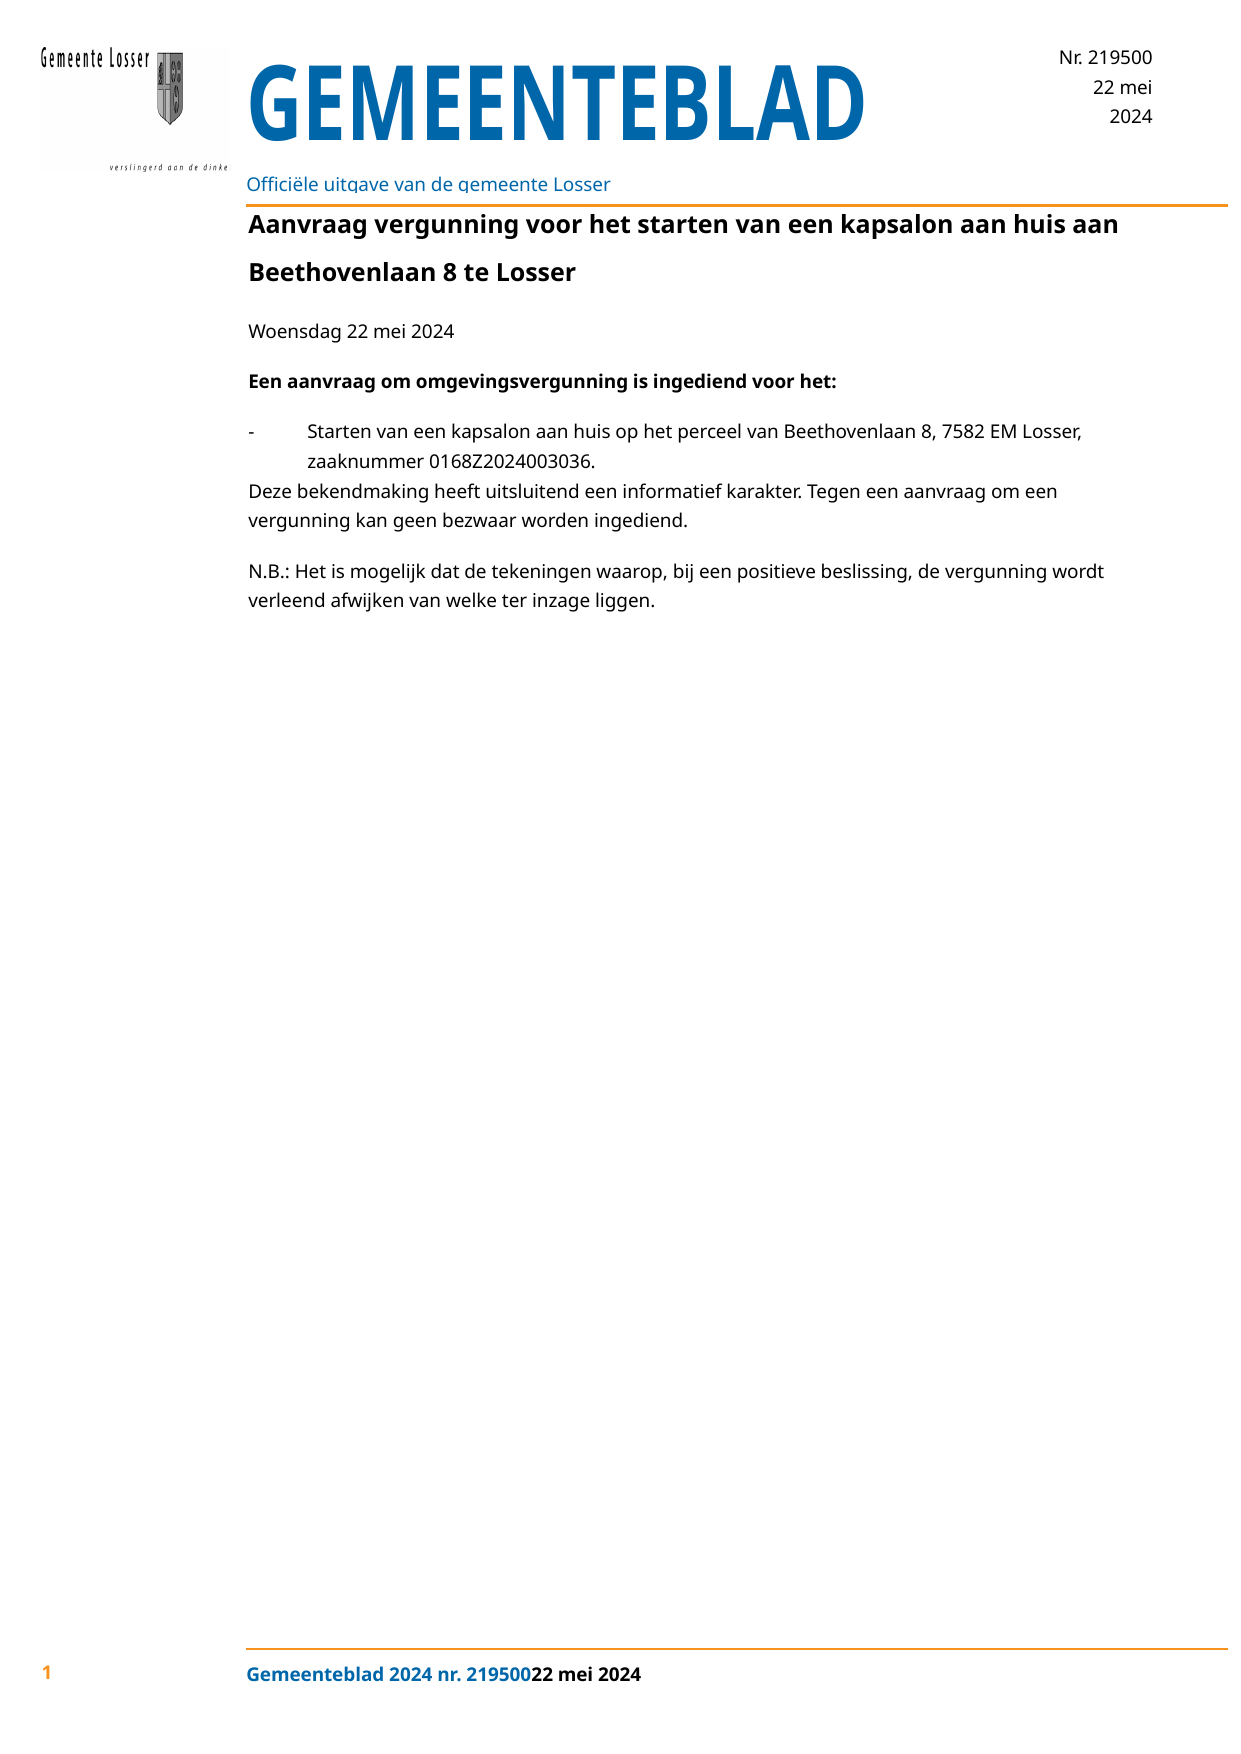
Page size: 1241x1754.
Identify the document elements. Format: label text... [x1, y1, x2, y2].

list Starten van een kapsalon aan huis op het perceel van Beethovenlaan 8, 7582 EM Losser, zaaknummer 0168Z2024003036. [248, 419, 1152, 474]
text Deze bekendmaking heeft uitsluitend een informatief karakter. Tegen een aanvraag om een vergunning kan geen bezwaar worden ingediend. [248, 478, 1152, 533]
picture [41, 47, 231, 172]
text N.B.: Het is mogelijk dat de tekeningen waarop, bij een positieve beslissing, de vergunning wordt verleend afwijken van welke ter inzage liggen. [248, 558, 1152, 613]
text Een aanvraag om omgevingsvergunning is ingediend voor het: [248, 368, 1152, 394]
text Aanvraag vergunning voor het starten van een kapsalon aan huis aan Beethovenlaan 8 te Losser [248, 207, 1152, 288]
text Woensdag 22 mei 2024 [248, 318, 1152, 344]
